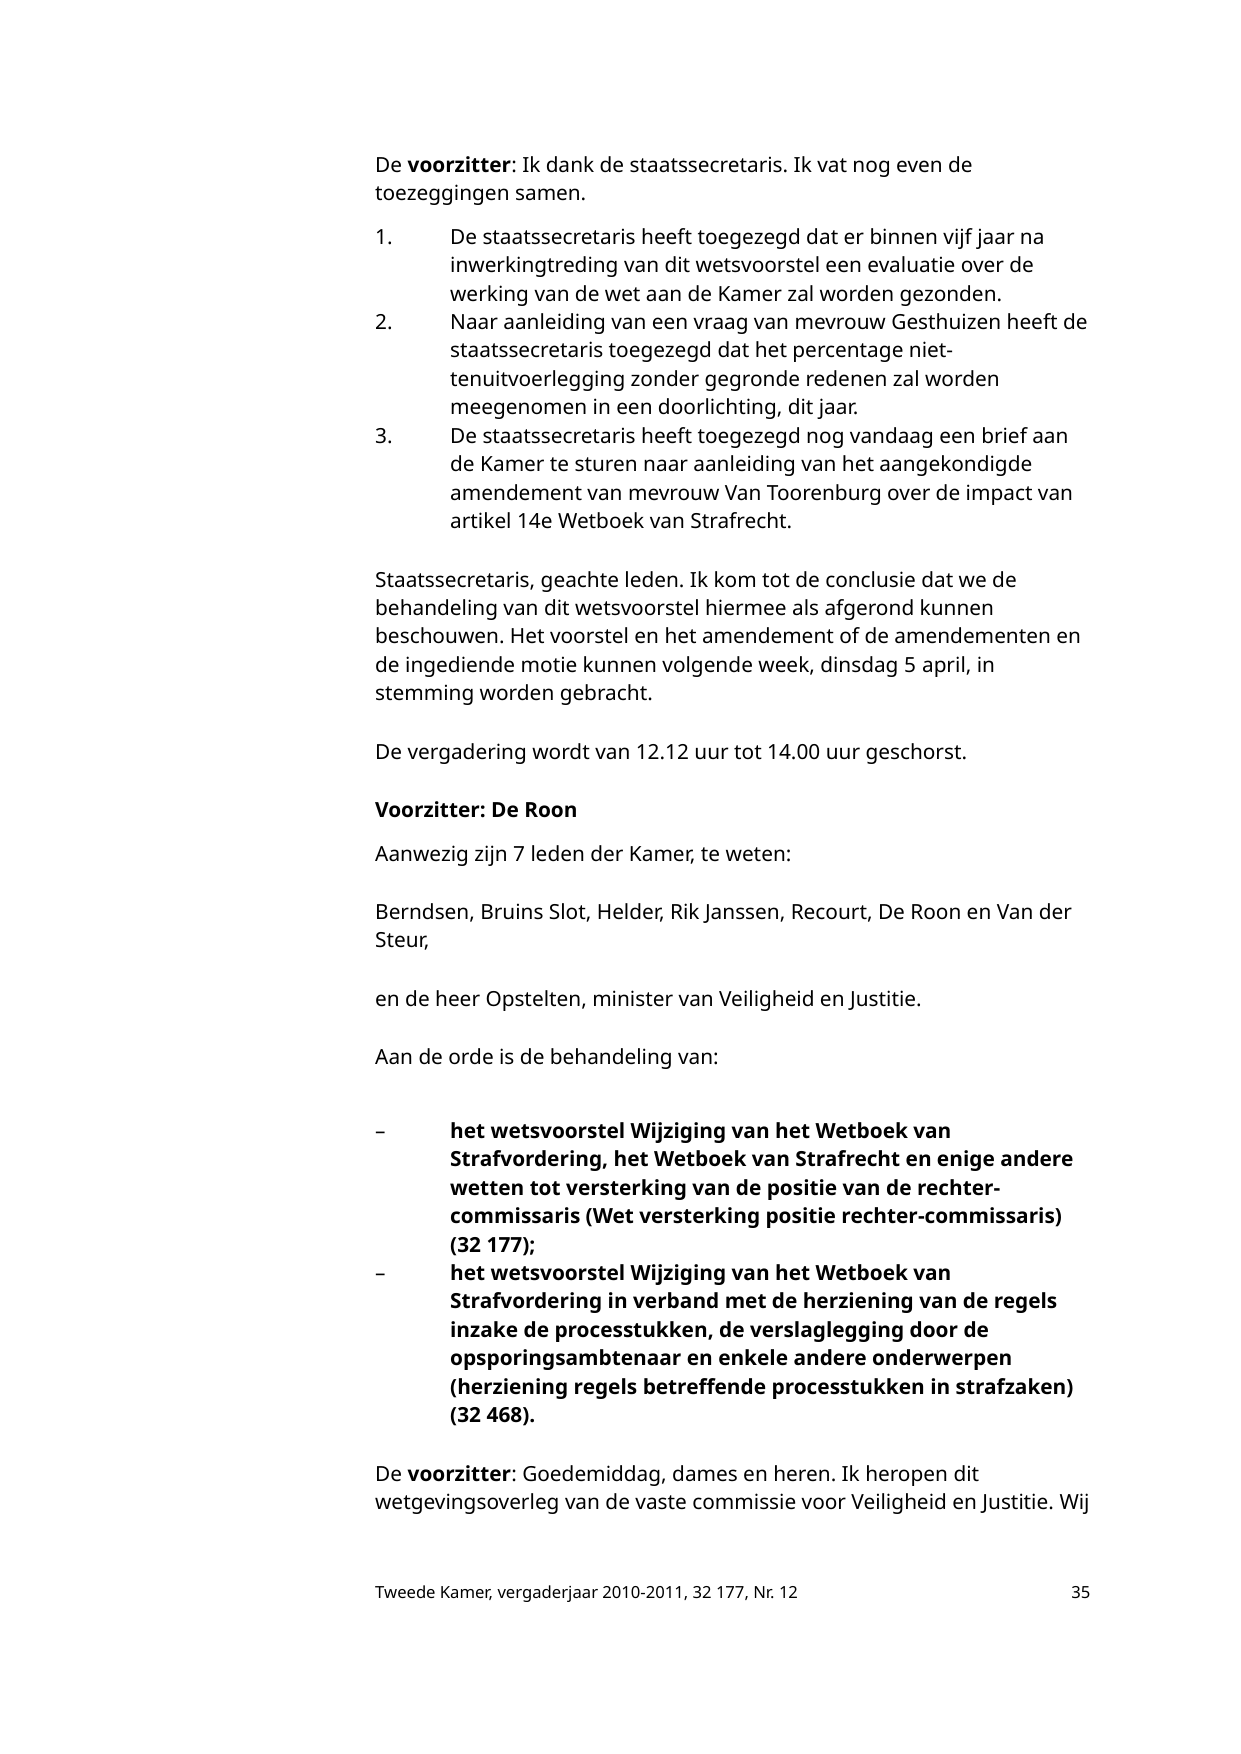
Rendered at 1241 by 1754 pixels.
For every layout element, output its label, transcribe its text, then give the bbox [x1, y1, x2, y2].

text Berndsen, Bruins Slot, Helder, Rik Janssen, Recourt, De Roon en Van der Steur, [375, 897, 1090, 954]
text Voorzitter: De Roon [375, 795, 1090, 824]
text Staatssecretaris, geachte leden. Ik kom tot de conclusie dat we de behandeling van dit wetsvoorstel hiermee als afgerond kunnen beschouwen. Het voorstel en het amendement of de amendementen en de ingediende motie kunnen volgende week, dinsdag 5 april, in stemming worden gebracht. [375, 565, 1090, 707]
text De voorzitter: Goedemiddag, dames en heren. Ik heropen dit wetgevingsoverleg van de vaste commissie voor Veiligheid en Justitie. Wij [375, 1459, 1090, 1516]
list De staatssecretaris heeft toegezegd nog vandaag een brief aan de Kamer te sturen naar aanleiding van het aangekondigde amendement van mevrouw Van Toorenburg over de impact van artikel 14e Wetboek van Strafrecht. [375, 421, 1090, 535]
text Aan de orde is de behandeling van: [375, 1042, 1090, 1071]
list Naar aanleiding van een vraag van mevrouw Gesthuizen heeft de staatssecretaris toegezegd dat het percentage niet-tenuitvoerlegging zonder gegronde redenen zal worden meegenomen in een doorlichting, dit jaar. [375, 307, 1090, 421]
list het wetsvoorstel Wijziging van het Wetboek van Strafvordering in verband met de herziening van de regels inzake de processtukken, de verslaglegging door de opsporingsambtenaar en enkele andere onderwerpen (herziening regels betreffende processtukken in strafzaken) (32 468). [375, 1258, 1090, 1429]
text De vergadering wordt van 12.12 uur tot 14.00 uur geschorst. [375, 737, 1090, 765]
list De staatssecretaris heeft toegezegd dat er binnen vijf jaar na inwerkingtreding van dit wetsvoorstel een evaluatie over de werking van de wet aan de Kamer zal worden gezonden. [375, 222, 1090, 307]
text Aanwezig zijn 7 leden der Kamer, te weten: [375, 839, 1090, 867]
text De voorzitter: Ik dank de staatssecretaris. Ik vat nog even de toezeggingen samen. [375, 150, 1090, 207]
text en de heer Opstelten, minister van Veiligheid en Justitie. [375, 984, 1090, 1012]
list het wetsvoorstel Wijziging van het Wetboek van Strafvordering, het Wetboek van Strafrecht en enige andere wetten tot versterking van de positie van de rechter-commissaris (Wet versterking positie rechter-commissaris) (32 177); [375, 1116, 1090, 1258]
